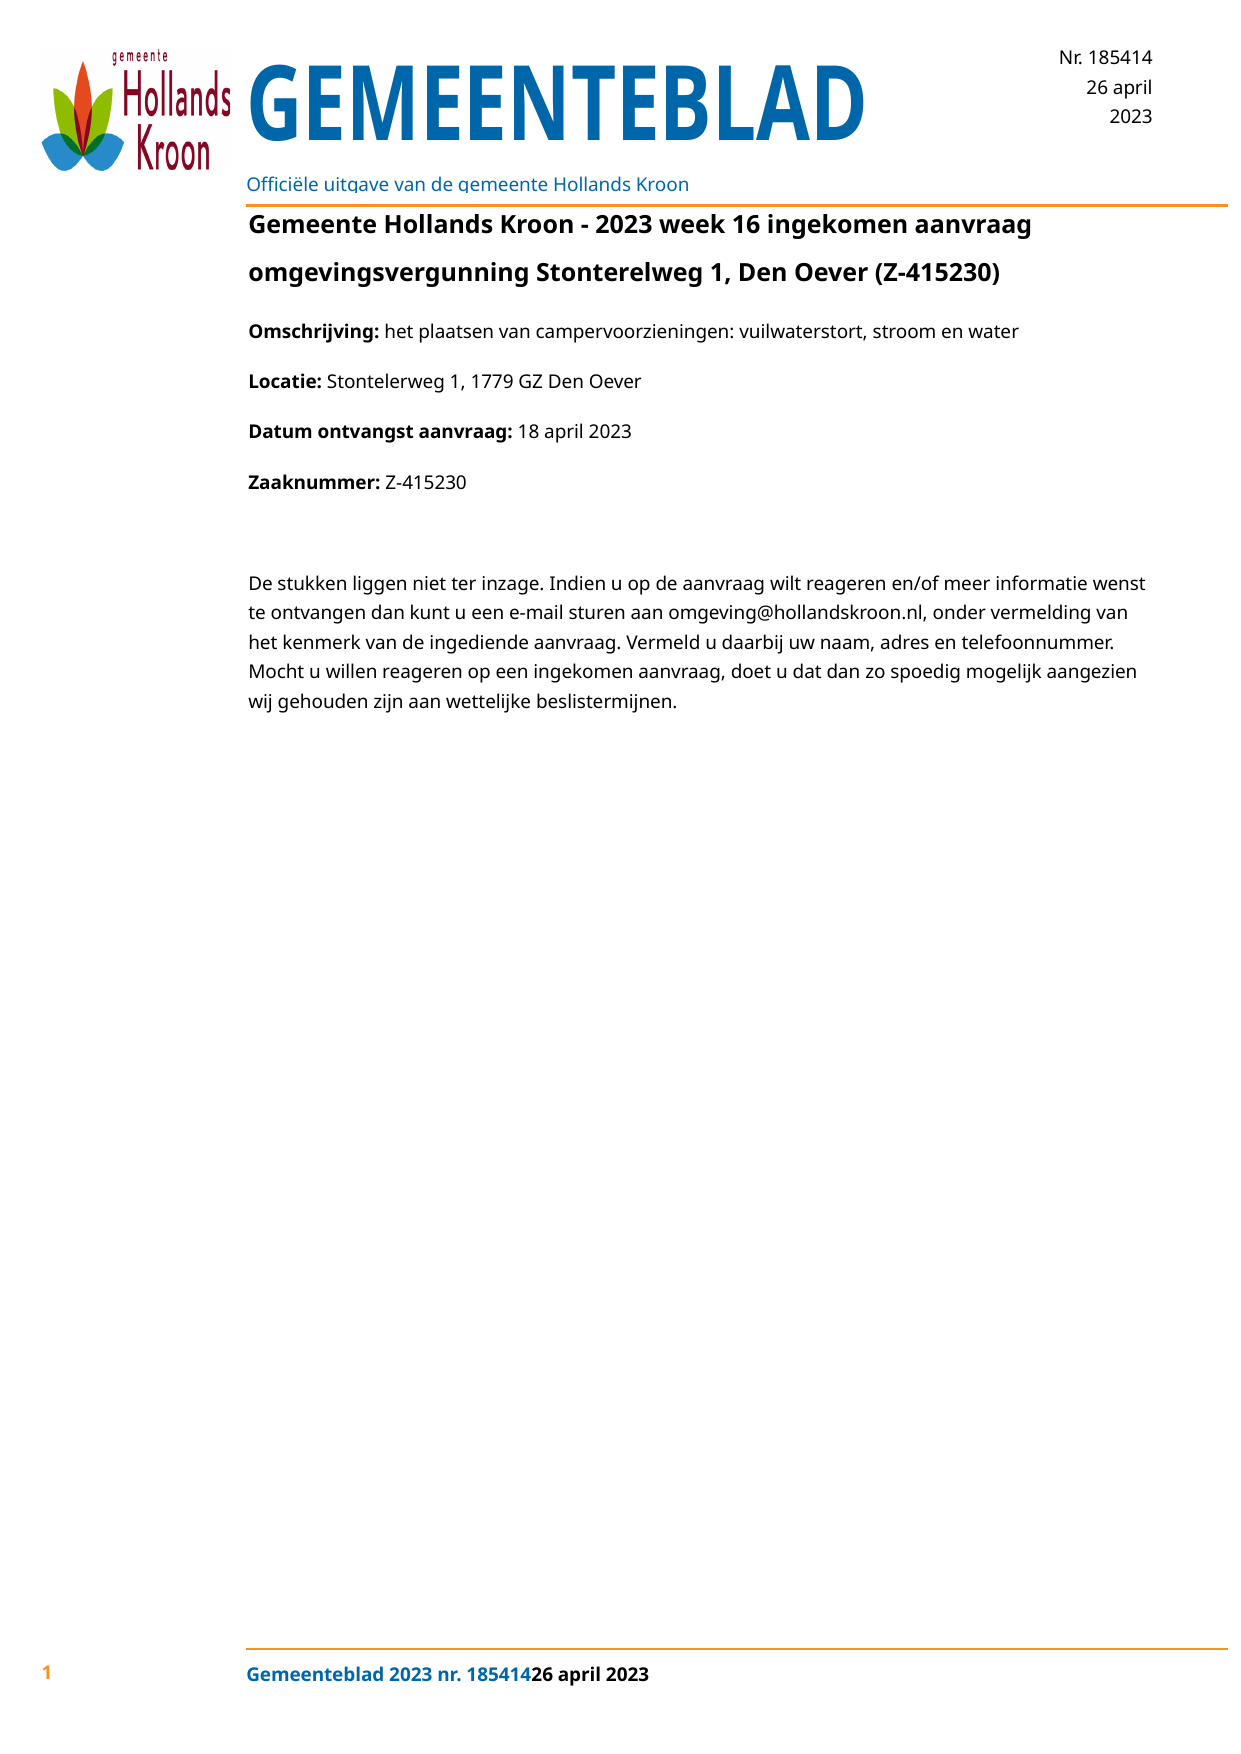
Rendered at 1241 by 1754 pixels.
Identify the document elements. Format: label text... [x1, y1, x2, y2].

picture [41, 47, 231, 172]
text Gemeente Hollands Kroon - 2023 week 16 ingekomen aanvraag omgevingsvergunning Stonterelweg 1, Den Oever (Z-415230) [248, 207, 1152, 288]
text De stukken liggen niet ter inzage. Indien u op de aanvraag wilt reageren en/of meer informatie wenst te ontvangen dan kunt u een e-mail sturen aan omgeving@hollandskroon.nl, onder vermelding van het kenmerk van de ingediende aanvraag. Vermeld u daarbij uw naam, adres en telefoonnummer. Mocht u willen reageren op een ingekomen aanvraag, doet u dat dan zo spoedig mogelijk aangezien wij gehouden zijn aan wettelijke beslistermijnen. [248, 570, 1152, 714]
text Omschrijving: het plaatsen van campervoorzieningen: vuilwaterstort, stroom en water [248, 318, 1152, 344]
text Locatie: Stontelerweg 1, 1779 GZ Den Oever [248, 368, 1152, 394]
text Zaaknummer: Z-415230 [248, 469, 1152, 495]
text Datum ontvangst aanvraag: 18 april 2023 [248, 419, 1152, 444]
